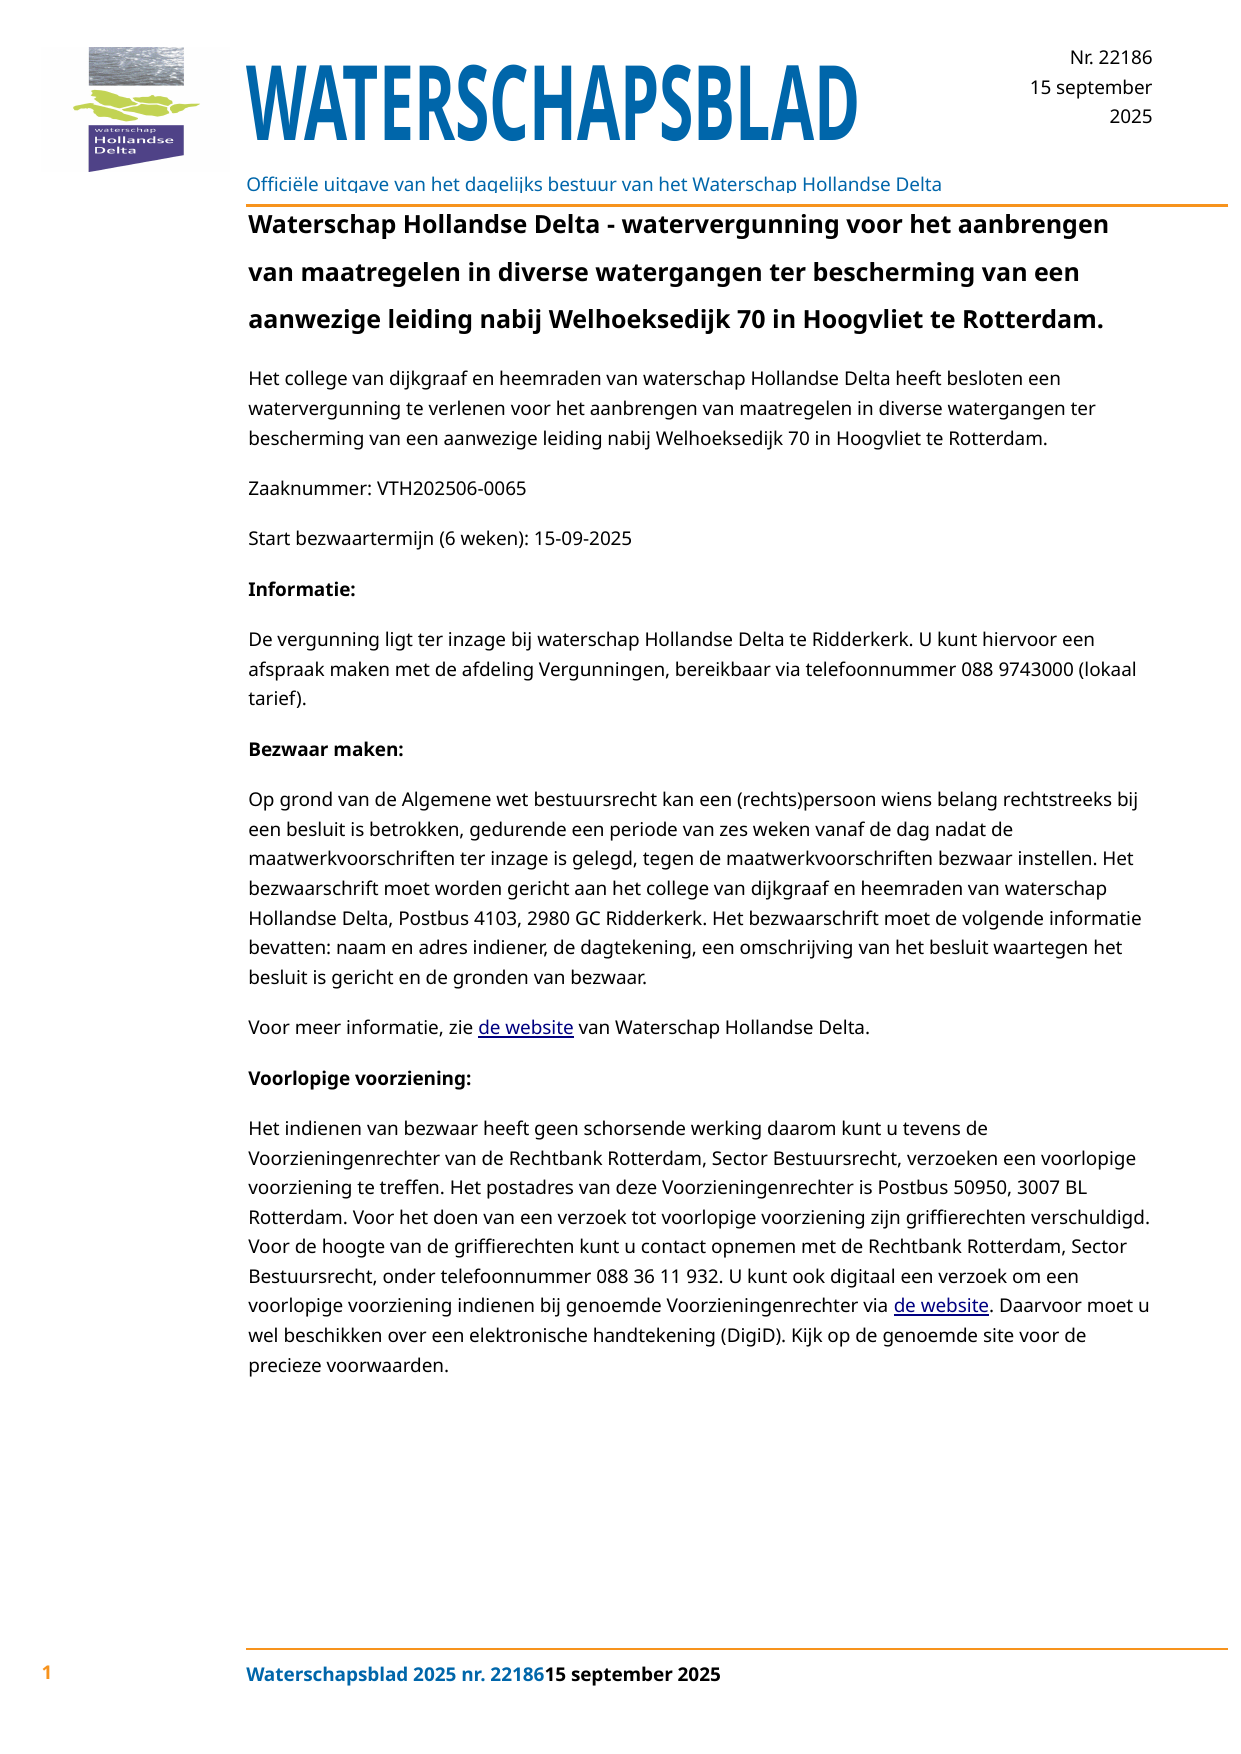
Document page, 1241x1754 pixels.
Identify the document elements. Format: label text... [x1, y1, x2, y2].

text Het college van dijkgraaf en heemraden van waterschap Hollandse Delta heeft besloten een watervergunning te verlenen voor het aanbrengen van maatregelen in diverse watergangen ter bescherming van een aanwezige leiding nabij Welhoeksedijk 70 in Hoogvliet te Rotterdam. [248, 366, 1152, 450]
text Zaaknummer: VTH202506-0065 [248, 475, 1152, 501]
text De vergunning ligt ter inzage bij waterschap Hollandse Delta te Ridderkerk. U kunt hiervoor een afspraak maken met de afdeling Vergunningen, bereikbaar via telefoonnummer 088 9743000 (lokaal tarief). [248, 626, 1152, 711]
text Informatie: [248, 576, 1152, 602]
text Start bezwaartermijn (6 weken): 15-09-2025 [248, 526, 1152, 551]
text Bezwaar maken: [248, 736, 1152, 762]
text Het indienen van bezwaar heeft geen schorsende werking daarom kunt u tevens de Voorzieningenrechter van de Rechtbank Rotterdam, Sector Bestuursrecht, verzoeken een voorlopige voorziening te treffen. Het postadres van deze Voorzieningenrechter is Postbus 50950, 3007 BL Rotterdam. Voor het doen van een verzoek tot voorlopige voorziening zijn griffierechten verschuldigd. Voor de hoogte van de griffierechten kunt u contact opnemen met de Rechtbank Rotterdam, Sector Bestuursrecht, onder telefoonnummer 088 36 11 932. U kunt ook digitaal een verzoek om een voorlopige voorziening indienen bij genoemde Voorzieningenrechter via de website. Daarvoor moet u wel beschikken over een elektronische handtekening (DigiD). Kijk op de genoemde site voor de precieze voorwaarden. [248, 1115, 1152, 1377]
text Op grond van de Algemene wet bestuursrecht kan een (rechts)persoon wiens belang rechtstreeks bij een besluit is betrokken, gedurende een periode van zes weken vanaf de dag nadat de maatwerkvoorschriften ter inzage is gelegd, tegen de maatwerkvoorschriften bezwaar instellen. Het bezwaarschrift moet worden gericht aan het college van dijkgraaf en heemraden van waterschap Hollandse Delta, Postbus 4103, 2980 GC Ridderkerk. Het bezwaarschrift moet de volgende informatie bevatten: naam en adres indiener, de dagtekening, een omschrijving van het besluit waartegen het besluit is gericht en de gronden van bezwaar. [248, 786, 1152, 989]
text Voor meer informatie, zie de website van Waterschap Hollandse Delta. [248, 1014, 1152, 1040]
text Voorlopige voorziening: [248, 1065, 1152, 1090]
picture [41, 47, 231, 172]
text Waterschap Hollandse Delta - watervergunning voor het aanbrengen van maatregelen in diverse watergangen ter bescherming van een aanwezige leiding nabij Welhoeksedijk 70 in Hoogvliet te Rotterdam. [248, 207, 1152, 336]
